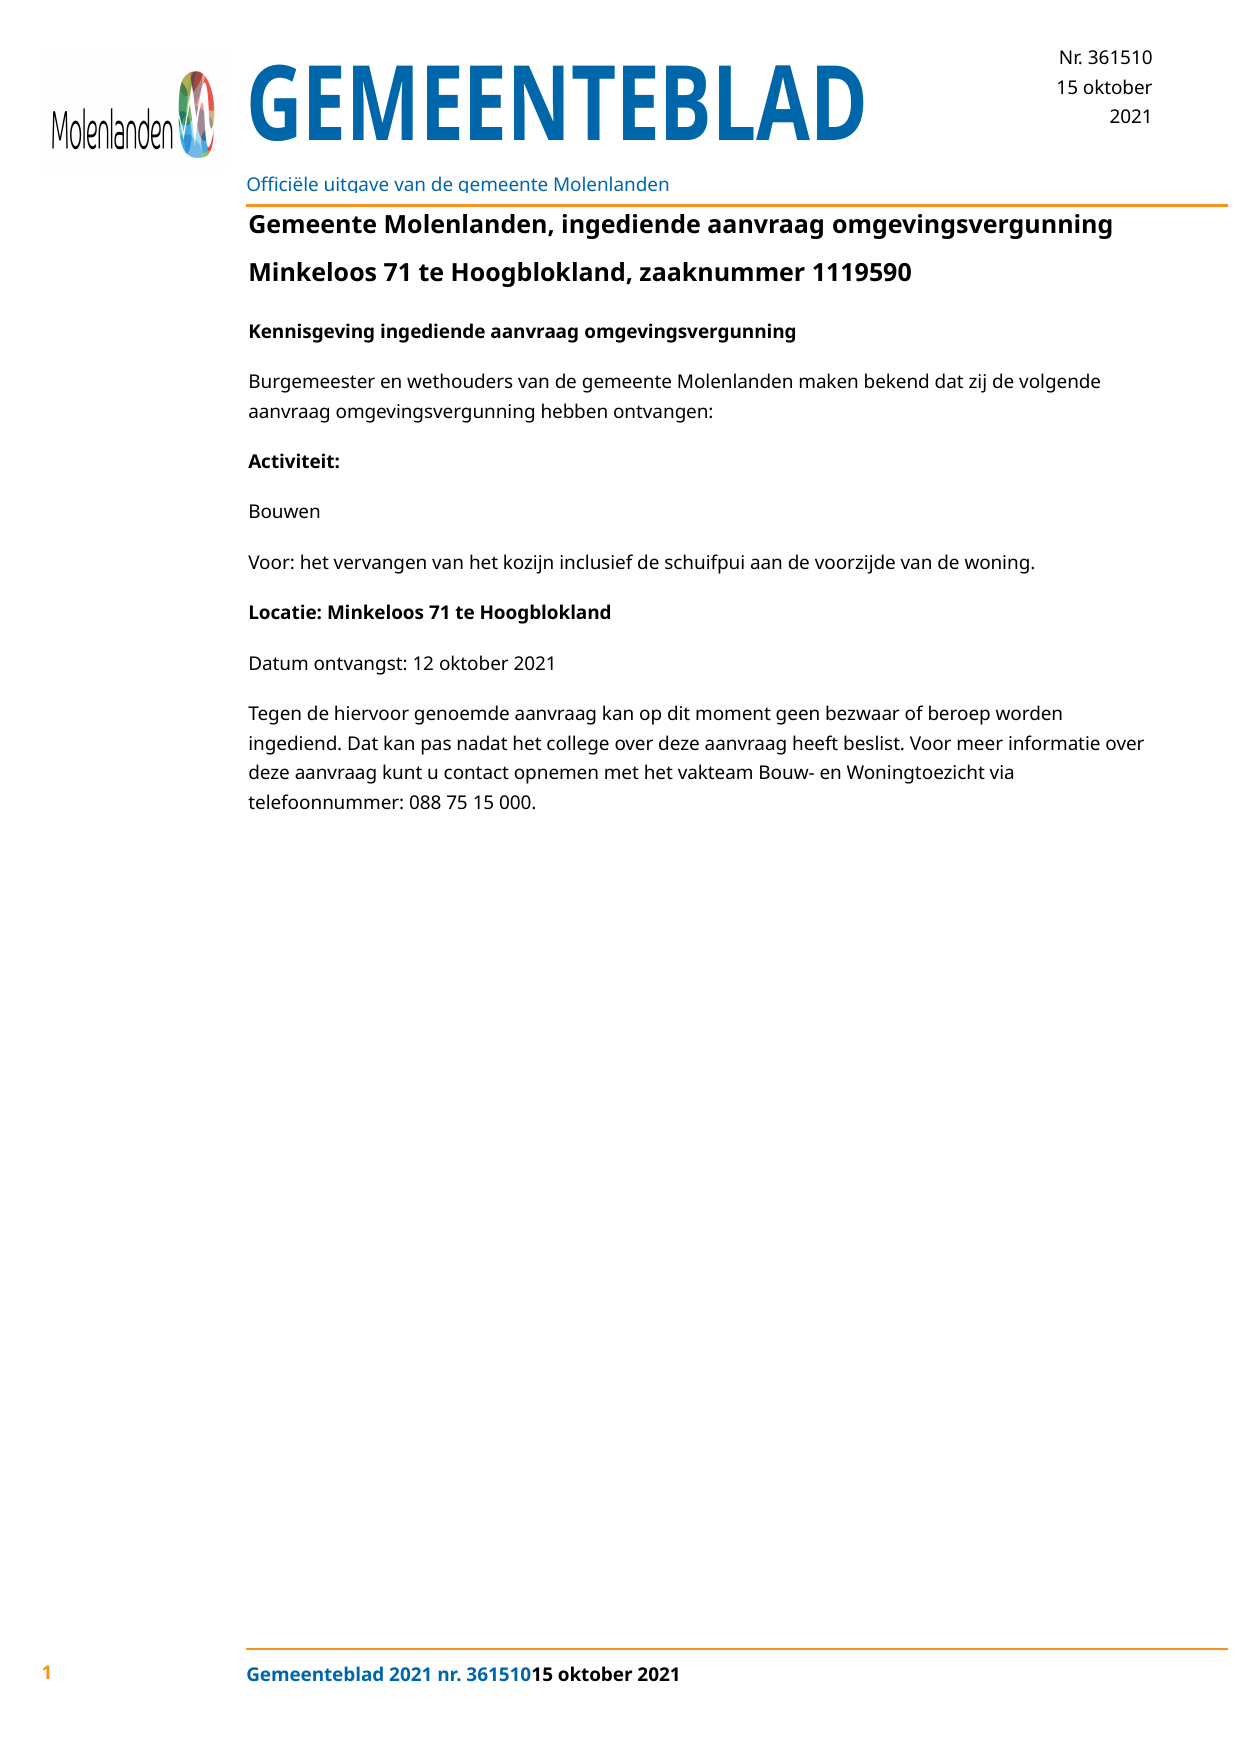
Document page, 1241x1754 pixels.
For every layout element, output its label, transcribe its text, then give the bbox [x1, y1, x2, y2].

picture [41, 47, 231, 172]
text Kennisgeving ingediende aanvraag omgevingsvergunning [248, 318, 1152, 344]
text Locatie: Minkeloos 71 te Hoogblokland [248, 599, 1152, 625]
text Activiteit: [248, 448, 1152, 474]
text Gemeente Molenlanden, ingediende aanvraag omgevingsvergunning Minkeloos 71 te Hoogblokland, zaaknummer 1119590 [248, 207, 1152, 288]
text Voor: het vervangen van het kozijn inclusief de schuifpui aan de voorzijde van de woning. [248, 549, 1152, 575]
text Bouwen [248, 499, 1152, 524]
text Tegen de hiervoor genoemde aanvraag kan op dit moment geen bezwaar of beroep worden ingediend. Dat kan pas nadat het college over deze aanvraag heeft beslist. Voor meer informatie over deze aanvraag kunt u contact opnemen met het vakteam Bouw- en Woningtoezicht via telefoonnummer: 088 75 15 000. [248, 700, 1152, 815]
text Burgemeester en wethouders van de gemeente Molenlanden maken bekend dat zij de volgende aanvraag omgevingsvergunning hebben ontvangen: [248, 368, 1152, 424]
text Datum ontvangst: 12 oktober 2021 [248, 650, 1152, 676]
